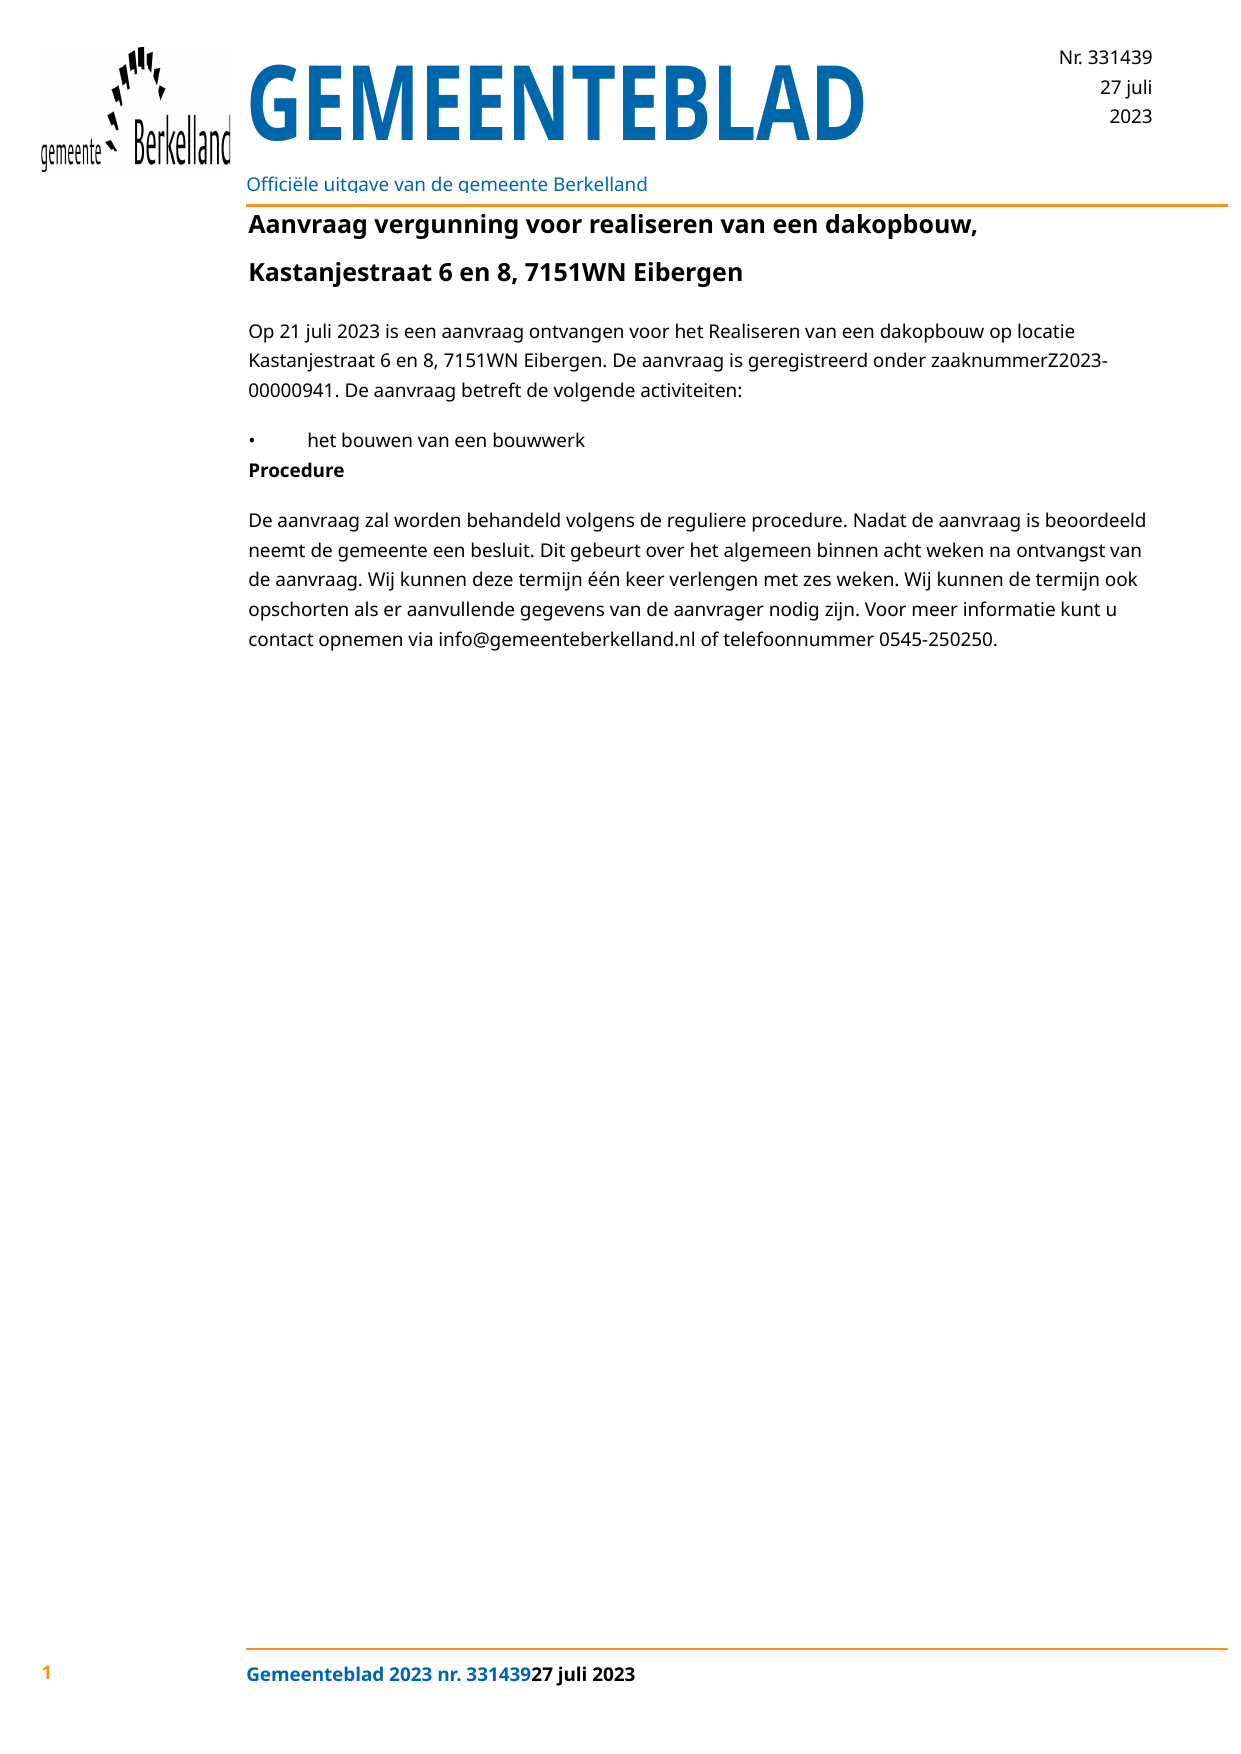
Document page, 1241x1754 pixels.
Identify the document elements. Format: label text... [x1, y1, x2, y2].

picture [41, 47, 231, 172]
text Op 21 juli 2023 is een aanvraag ontvangen voor het Realiseren van een dakopbouw op locatie Kastanjestraat 6 en 8, 7151WN Eibergen. De aanvraag is geregistreerd onder zaaknummerZ2023-00000941. De aanvraag betreft de volgende activiteiten: [248, 318, 1152, 403]
text Aanvraag vergunning voor realiseren van een dakopbouw, Kastanjestraat 6 en 8, 7151WN Eibergen [248, 207, 1152, 288]
text Procedure [248, 457, 1152, 483]
list het bouwen van een bouwwerk [248, 427, 1152, 453]
text De aanvraag zal worden behandeld volgens de reguliere procedure. Nadat de aanvraag is beoordeeld neemt de gemeente een besluit. Dit gebeurt over het algemeen binnen acht weken na ontvangst van de aanvraag. Wij kunnen deze termijn één keer verlengen met zes weken. Wij kunnen de termijn ook opschorten als er aanvullende gegevens van de aanvrager nodig zijn. Voor meer informatie kunt u contact opnemen via info@gemeenteberkelland.nl of telefoonnummer 0545-250250. [248, 507, 1152, 652]
